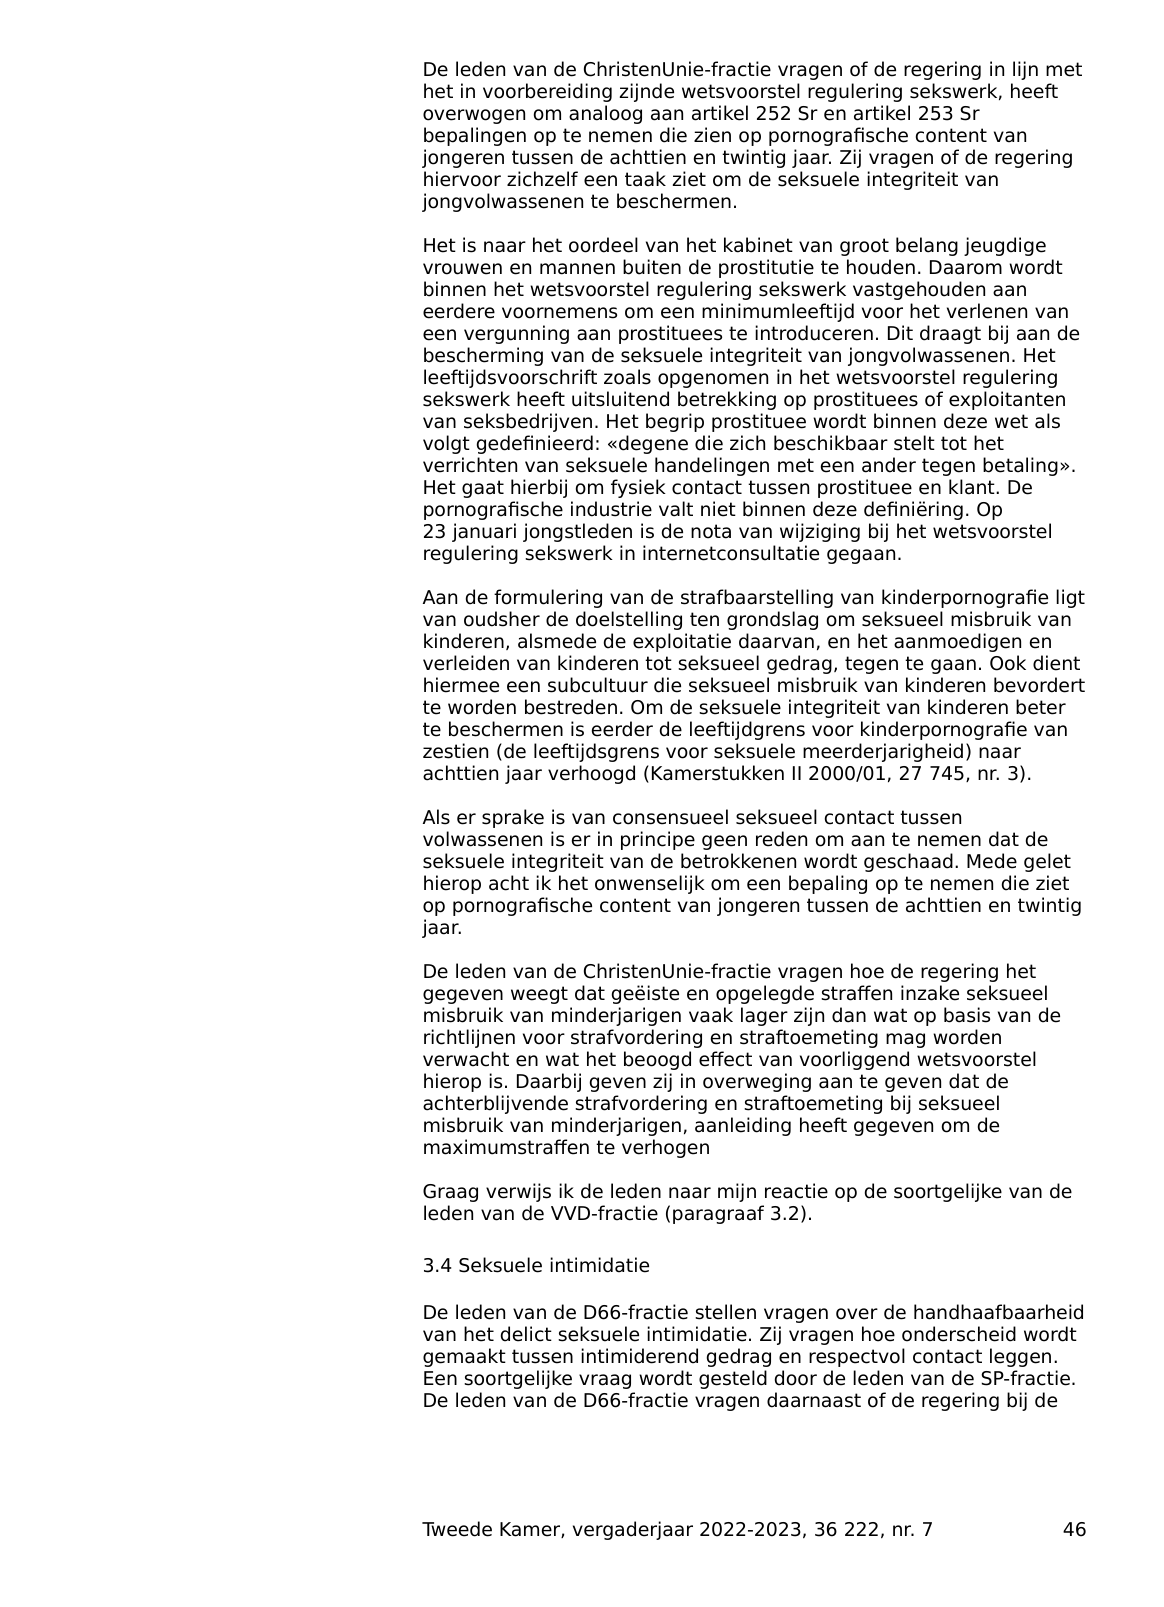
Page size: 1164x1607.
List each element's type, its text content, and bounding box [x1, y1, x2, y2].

text Als er sprake is van consensueel seksueel contact tussen volwassenen is er in principe geen reden om aan te nemen dat de seksuele integriteit van de betrokkenen wordt geschaad. Mede gelet hierop acht ik het onwenselijk om een bepaling op te nemen die ziet op pornografische content van jongeren tussen de achttien en twintig jaar. [422, 807, 1087, 939]
text Graag verwijs ik de leden naar mijn reactie op de soortgelijke van de leden van de VVD-fractie (paragraaf 3.2). [422, 1181, 1087, 1225]
text Het is naar het oordeel van het kabinet van groot belang jeugdige vrouwen en mannen buiten de prostitutie te houden. Daarom wordt binnen het wetsvoorstel regulering sekswerk vastgehouden aan eerdere voornemens om een minimumleeftijd voor het verlenen van een vergunning aan prostituees te introduceren. Dit draagt bij aan de bescherming van de seksuele integriteit van jongvolwassenen. Het leeftijdsvoorschrift zoals opgenomen in het wetsvoorstel regulering sekswerk heeft uitsluitend betrekking op prostituees of exploitanten van seksbedrijven. Het begrip prostituee wordt binnen deze wet als volgt gedefinieerd: «degene die zich beschikbaar stelt tot het verrichten van seksuele handelingen met een ander tegen betaling». Het gaat hierbij om fysiek contact tussen prostituee en klant. De pornografische industrie valt niet binnen deze definiëring. Op 23 januari jongstleden is de nota van wijziging bij het wetsvoorstel regulering sekswerk in internetconsultatie gegaan. [422, 235, 1087, 565]
text De leden van de ChristenUnie-fractie vragen of de regering in lijn met het in voorbereiding zijnde wetsvoorstel regulering sekswerk, heeft overwogen om analoog aan artikel 252 Sr en artikel 253 Sr bepalingen op te nemen die zien op pornografische content van jongeren tussen de achttien en twintig jaar. Zij vragen of de regering hiervoor zichzelf een taak ziet om de seksuele integriteit van jongvolwassenen te beschermen. [422, 59, 1087, 213]
text De leden van de ChristenUnie-fractie vragen hoe de regering het gegeven weegt dat geëiste en opgelegde straffen inzake seksueel misbruik van minderjarigen vaak lager zijn dan wat op basis van de richtlijnen voor strafvordering en straftoemeting mag worden verwacht en wat het beoogd effect van voorliggend wetsvoorstel hierop is. Daarbij geven zij in overweging aan te geven dat de achterblijvende strafvordering en straftoemeting bij seksueel misbruik van minderjarigen, aanleiding heeft gegeven om de maximumstraffen te verhogen [422, 961, 1087, 1159]
text De leden van de D66-fractie stellen vragen over de handhaafbaarheid van het delict seksuele intimidatie. Zij vragen hoe onderscheid wordt gemaakt tussen intimiderend gedrag en respectvol contact leggen. Een soortgelijke vraag wordt gesteld door de leden van de SP-fractie. De leden van de D66-fractie vragen daarnaast of de regering bij de [422, 1302, 1087, 1412]
text Aan de formulering van de strafbaarstelling van kinderpornografie ligt van oudsher de doelstelling ten grondslag om seksueel misbruik van kinderen, alsmede de exploitatie daarvan, en het aanmoedigen en verleiden van kinderen tot seksueel gedrag, tegen te gaan. Ook dient hiermee een subcultuur die seksueel misbruik van kinderen bevordert te worden bestreden. Om de seksuele integriteit van kinderen beter te beschermen is eerder de leeftijdgrens voor kinderpornografie van zestien (de leeftijdsgrens voor seksuele meerderjarigheid) naar achttien jaar verhoogd (Kamerstukken II 2000/01, 27 745, nr. 3). [422, 587, 1087, 785]
subtitle 3.4 Seksuele intimidatie [422, 1255, 1087, 1277]
